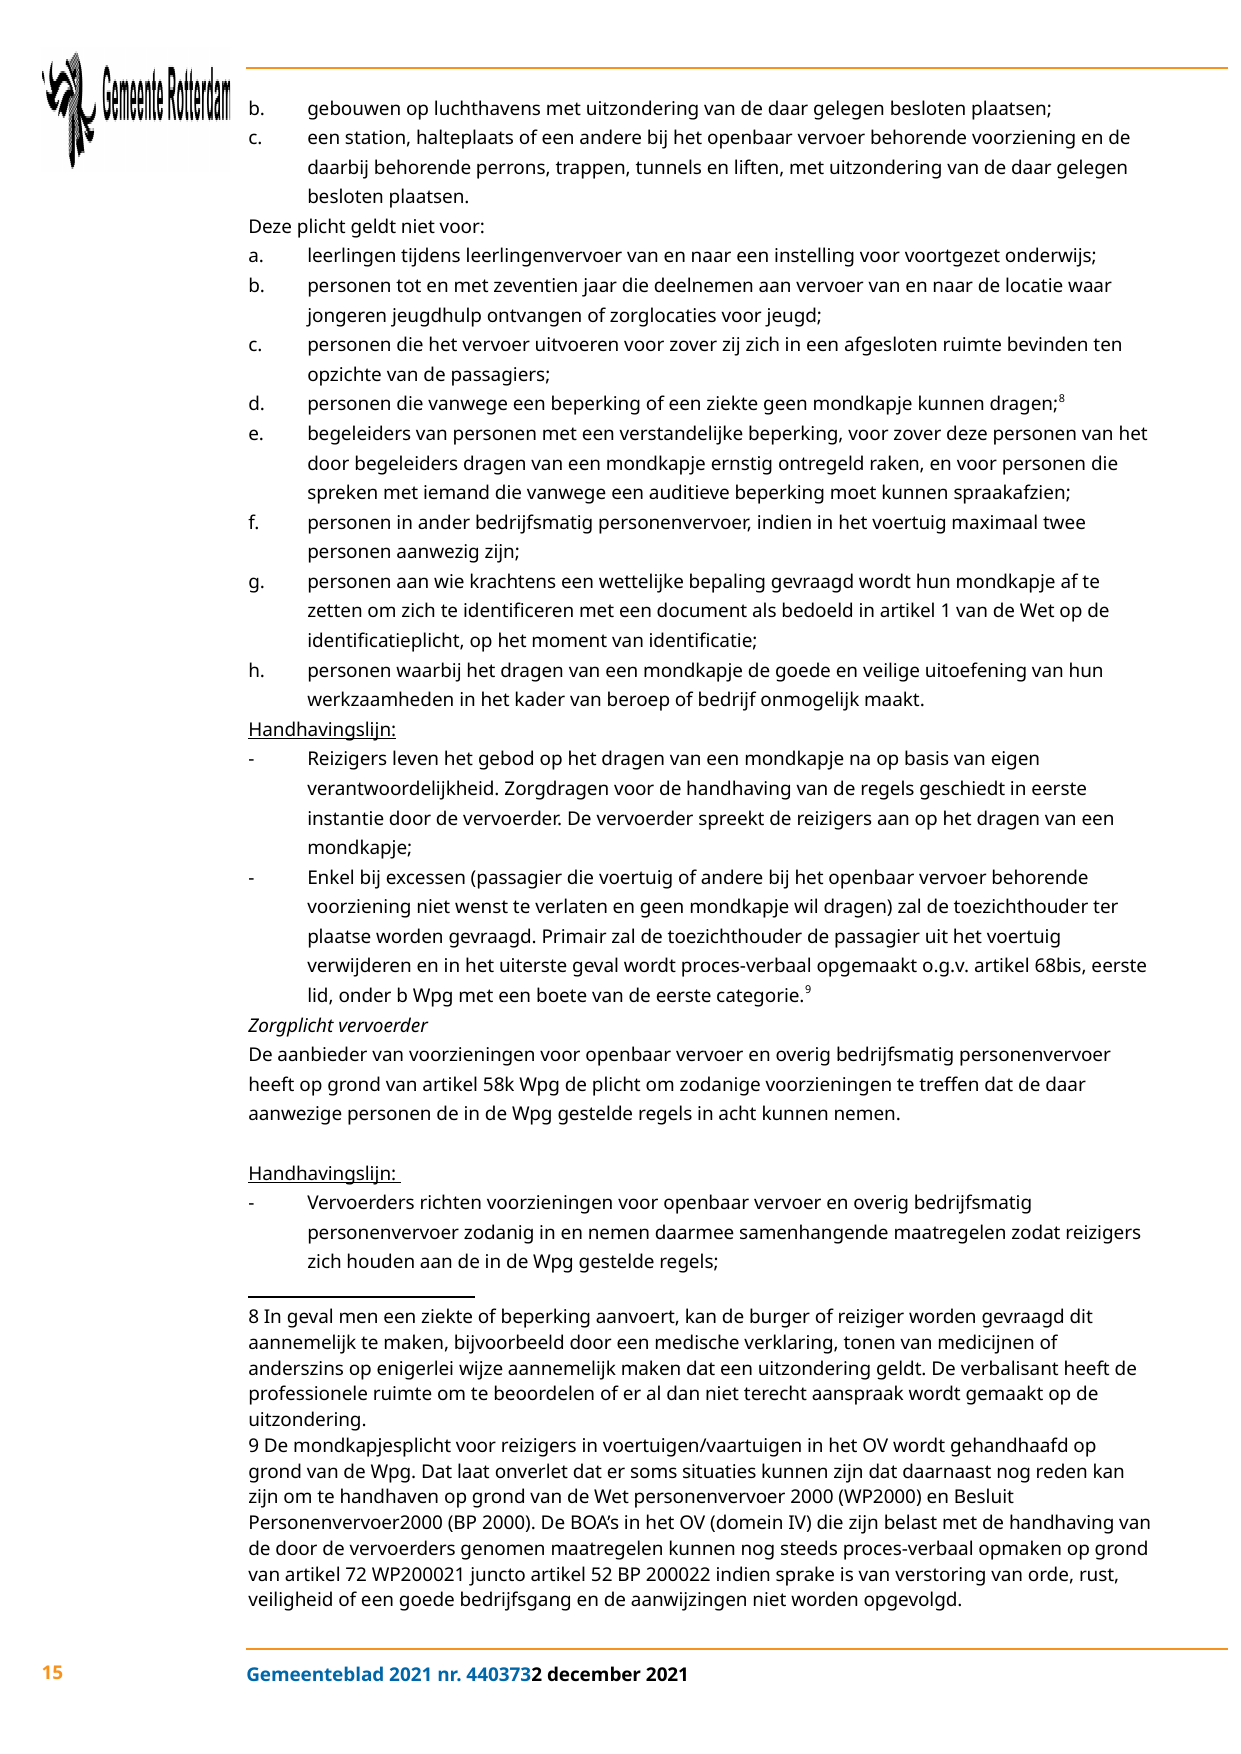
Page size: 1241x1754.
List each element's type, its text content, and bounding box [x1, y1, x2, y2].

text Handhavingslijn: [248, 716, 1152, 742]
list personen die het vervoer uitvoeren voor zover zij zich in een afgesloten ruimte bevinden ten opzichte van de passagiers; [248, 331, 1152, 387]
list een station, halteplaats of een andere bij het openbaar vervoer behorende voorziening en de daarbij behorende perrons, trappen, tunnels en liften, met uitzondering van de daar gelegen besloten plaatsen. [248, 124, 1152, 209]
list personen tot en met zeventien jaar die deelnemen aan vervoer van en naar de locatie waar jongeren jeugdhulp ontvangen of zorglocaties voor jeugd; [248, 272, 1152, 328]
list begeleiders van personen met een verstandelijke beperking, voor zover deze personen van het door begeleiders dragen van een mondkapje ernstig ontregeld raken, en voor personen die spreken met iemand die vanwege een auditieve beperking moet kunnen spraakafzien; [248, 420, 1152, 505]
list personen die vanwege een beperking of een ziekte geen mondkapje kunnen dragen; [248, 391, 1152, 416]
text Deze plicht geldt niet voor: [248, 213, 1152, 239]
list gebouwen op luchthavens met uitzondering van de daar gelegen besloten plaatsen; [248, 95, 1152, 121]
list Enkel bij excessen (passagier die voertuig of andere bij het openbaar vervoer behorende voorziening niet wenst te verlaten en geen mondkapje wil dragen) zal de toezichthouder ter plaatse worden gevraagd. Primair zal de toezichthouder de passagier uit het voertuig verwijderen en in het uiterste geval wordt proces-verbaal opgemaakt o.g.v. artikel 68bis, eerste lid, onder b Wpg met een boete van de eerste categorie. [248, 864, 1152, 1008]
list Vervoerders richten voorzieningen voor openbaar vervoer en overig bedrijfsmatig personenvervoer zodanig in en nemen daarmee samenhangende maatregelen zodat reizigers zich houden aan de in de Wpg gestelde regels; [248, 1189, 1152, 1274]
text De aanbieder van voorzieningen voor openbaar vervoer en overig bedrijfsmatig personenvervoer heeft op grond van artikel 58k Wpg de plicht om zodanige voorzieningen te treffen dat de daar aanwezige personen de in de Wpg gestelde regels in acht kunnen nemen. [248, 1041, 1152, 1126]
text Zorgplicht vervoerder [248, 1012, 1152, 1038]
text Handhavingslijn: [248, 1160, 1152, 1186]
list In geval men een ziekte of beperking aanvoert, kan de burger of reiziger worden gevraagd dit aannemelijk te maken, bijvoorbeeld door een medische verklaring, tonen van medicijnen of anderszins op enigerlei wijze aannemelijk maken dat een uitzondering geldt. De verbalisant heeft de professionele ruimte om te beoordelen of er al dan niet terecht aanspraak wordt gemaakt op de uitzondering. [248, 1303, 1152, 1432]
picture [41, 47, 231, 172]
list leerlingen tijdens leerlingenvervoer van en naar een instelling voor voortgezet onderwijs; [248, 243, 1152, 268]
list De mondkapjesplicht voor reizigers in voertuigen/vaartuigen in het OV wordt gehandhaafd op grond van de Wpg. Dat laat onverlet dat er soms situaties kunnen zijn dat daarnaast nog reden kan zijn om te handhaven op grond van de Wet personenvervoer 2000 (WP2000) en Besluit Personenvervoer2000 (BP 2000). De BOA’s in het OV (domein IV) die zijn belast met de handhaving van de door de vervoerders genomen maatregelen kunnen nog steeds proces-verbaal opmaken op grond van artikel 72 WP200021 juncto artikel 52 BP 200022 indien sprake is van verstoring van orde, rust, veiligheid of een goede bedrijfsgang en de aanwijzingen niet worden opgevolgd. [248, 1432, 1152, 1612]
list personen aan wie krachtens een wettelijke bepaling gevraagd wordt hun mondkapje af te zetten om zich te identificeren met een document als bedoeld in artikel 1 van de Wet op de identificatieplicht, op het moment van identificatie; [248, 568, 1152, 653]
list personen waarbij het dragen van een mondkapje de goede en veilige uitoefening van hun werkzaamheden in het kader van beroep of bedrijf onmogelijk maakt. [248, 657, 1152, 712]
list personen in ander bedrijfsmatig personenvervoer, indien in het voertuig maximaal twee personen aanwezig zijn; [248, 509, 1152, 564]
list Reizigers leven het gebod op het dragen van een mondkapje na op basis van eigen verantwoordelijkheid. Zorgdragen voor de handhaving van de regels geschiedt in eerste instantie door de vervoerder. De vervoerder spreekt de reizigers aan op het dragen van een mondkapje; [248, 746, 1152, 860]
